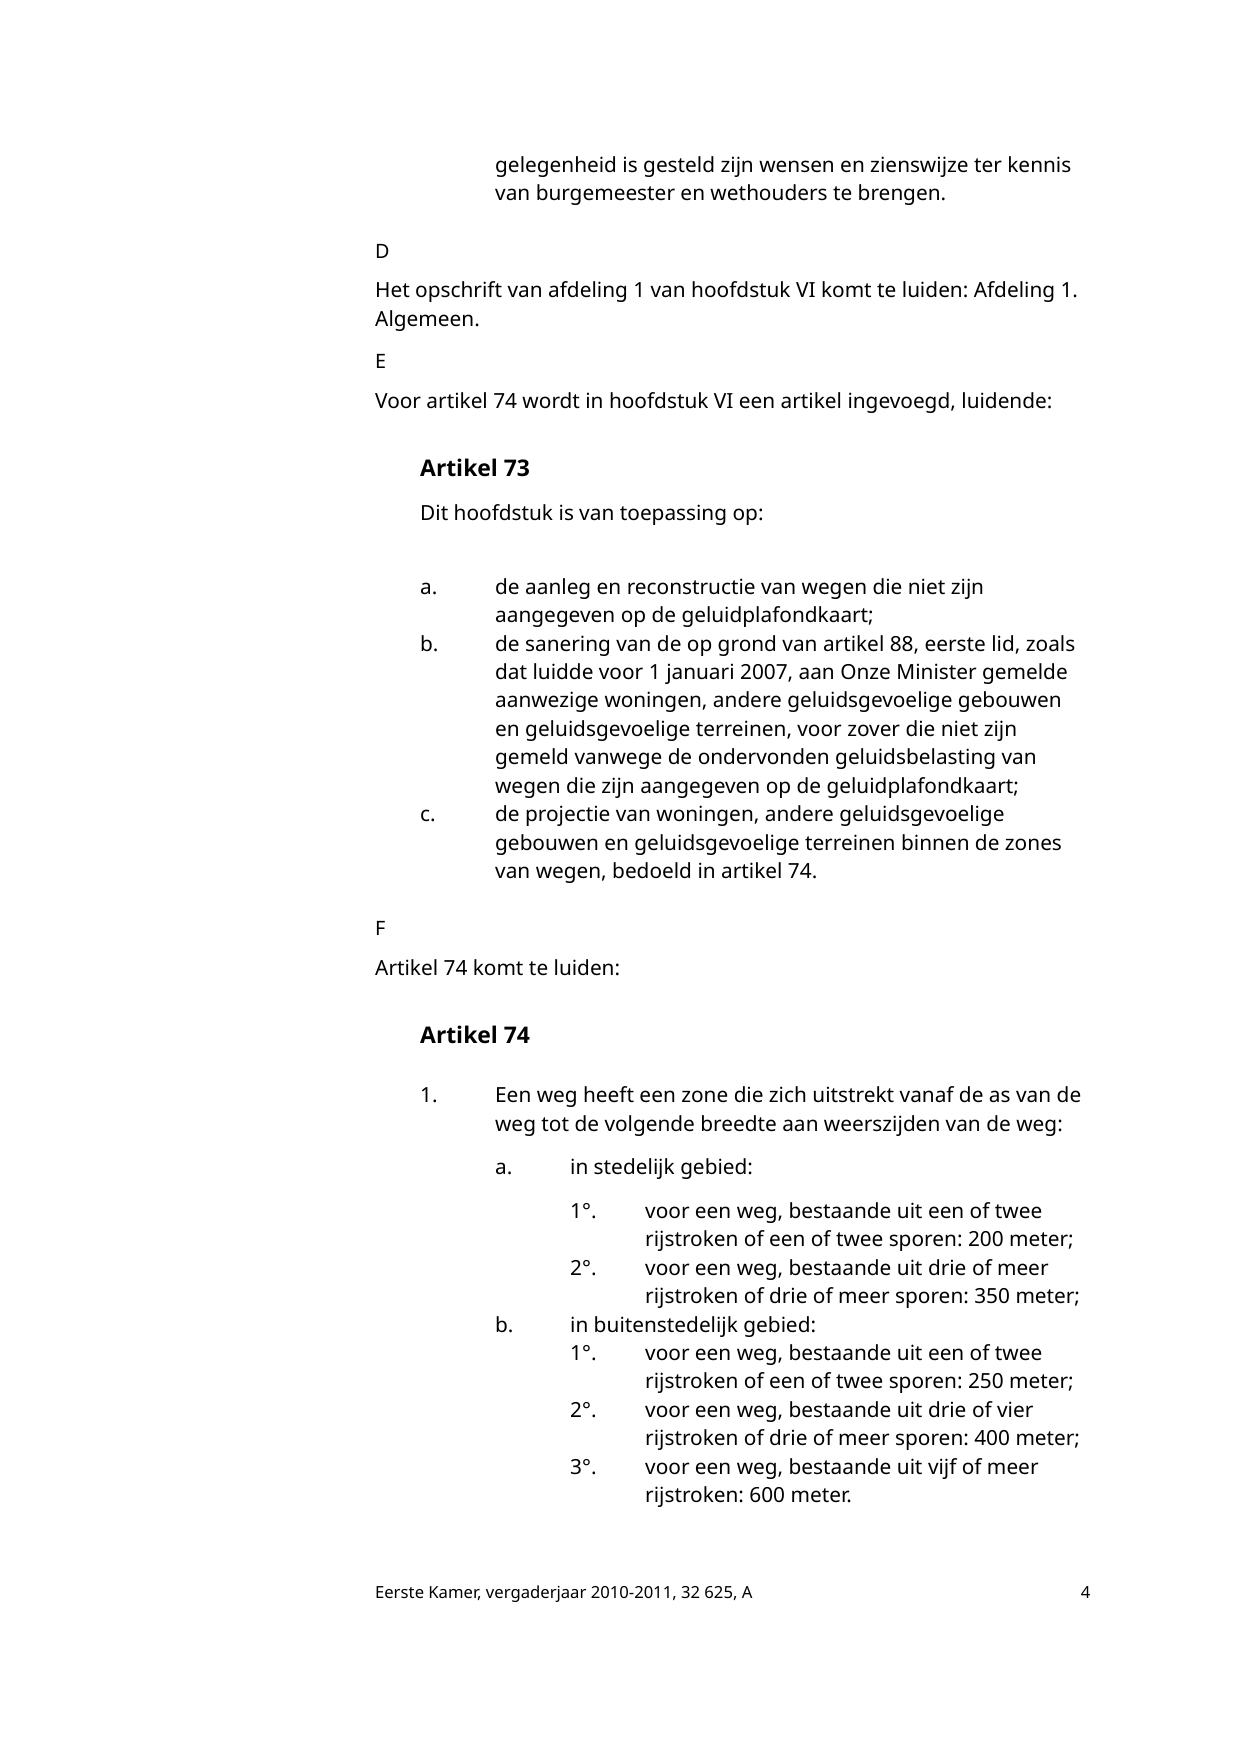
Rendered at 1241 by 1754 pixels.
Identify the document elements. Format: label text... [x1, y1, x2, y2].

subtitle Artikel 73 [420, 452, 1090, 483]
list voor een weg, bestaande uit een of twee rijstroken of een of twee sporen: 200 meter; [570, 1196, 1090, 1253]
text E [375, 347, 1090, 374]
text F [375, 915, 1090, 942]
text D [375, 237, 1090, 264]
list gelegenheid is gesteld zijn wensen en zienswijze ter kennis van burgemeester en wethouders te brengen. [420, 150, 1090, 207]
text Dit hoofdstuk is van toepassing op: [420, 498, 1090, 527]
text Voor artikel 74 wordt in hoofdstuk VI een artikel ingevoegd, luidende: [375, 386, 1090, 415]
list in buitenstedelijk gebied: [495, 1310, 1090, 1338]
list voor een weg, bestaande uit drie of vier rijstroken of drie of meer sporen: 400 meter; [570, 1395, 1090, 1452]
text Het opschrift van afdeling 1 van hoofdstuk VI komt te luiden: Afdeling 1. Algemeen. [375, 276, 1090, 332]
list voor een weg, bestaande uit een of twee rijstroken of een of twee sporen: 250 meter; [570, 1338, 1090, 1395]
list Een weg heeft een zone die zich uitstrekt vanaf de as van de weg tot de volgende breedte aan weerszijden van de weg: [420, 1081, 1090, 1137]
list de aanleg en reconstructie van wegen die niet zijn aangegeven op de geluidplafondkaart; [420, 572, 1090, 629]
list voor een weg, bestaande uit vijf of meer rijstroken: 600 meter. [570, 1452, 1090, 1509]
text Artikel 74 komt te luiden: [375, 953, 1090, 982]
list in stedelijk gebied: [495, 1152, 1090, 1181]
list de projectie van woningen, andere geluidsgevoelige gebouwen en geluidsgevoelige terreinen binnen de zones van wegen, bedoeld in artikel 74. [420, 799, 1090, 885]
list voor een weg, bestaande uit drie of meer rijstroken of drie of meer sporen: 350 meter; [570, 1253, 1090, 1310]
subtitle Artikel 74 [420, 1019, 1090, 1051]
list de sanering van de op grond van artikel 88, eerste lid, zoals dat luidde voor 1 januari 2007, aan Onze Minister gemelde aanwezige woningen, andere geluidsgevoelige gebouwen en geluidsgevoelige terreinen, voor zover die niet zijn gemeld vanwege de ondervonden geluidsbelasting van wegen die zijn aangegeven op de geluidplafondkaart; [420, 629, 1090, 799]
